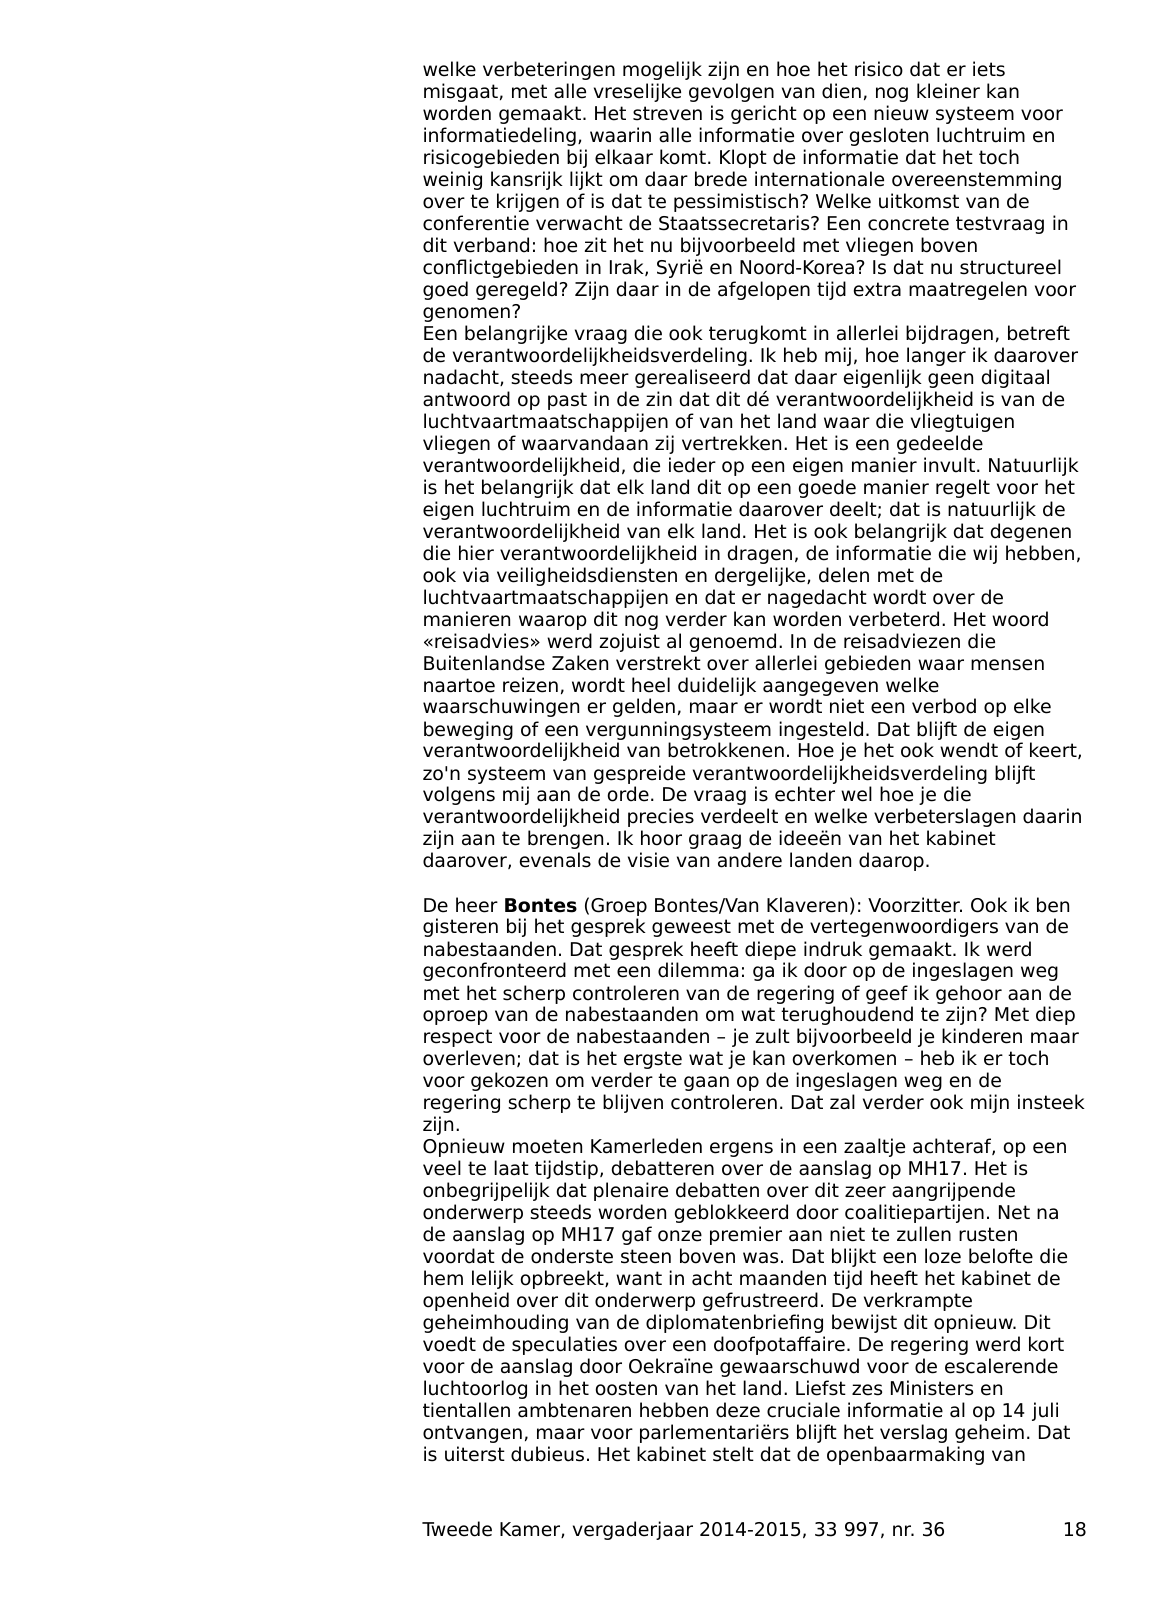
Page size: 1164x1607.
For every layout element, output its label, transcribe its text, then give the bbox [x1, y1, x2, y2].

text welke verbeteringen mogelijk zijn en hoe het risico dat er iets misgaat, met alle vreselijke gevolgen van dien, nog kleiner kan worden gemaakt. Het streven is gericht op een nieuw systeem voor informatiedeling, waarin alle informatie over gesloten luchtruim en risicogebieden bij elkaar komt. Klopt de informatie dat het toch weinig kansrijk lijkt om daar brede internationale overeenstemming over te krijgen of is dat te pessimistisch? Welke uitkomst van de conferentie verwacht de Staatssecretaris? Een concrete testvraag in dit verband: hoe zit het nu bijvoorbeeld met vliegen boven conflictgebieden in Irak, Syrië en Noord-Korea? Is dat nu structureel goed geregeld? Zijn daar in de afgelopen tijd extra maatregelen voor genomen? [422, 59, 1087, 323]
text Opnieuw moeten Kamerleden ergens in een zaaltje achteraf, op een veel te laat tijdstip, debatteren over de aanslag op MH17. Het is onbegrijpelijk dat plenaire debatten over dit zeer aangrijpende onderwerp steeds worden geblokkeerd door coalitiepartijen. Net na de aanslag op MH17 gaf onze premier aan niet te zullen rusten voordat de onderste steen boven was. Dat blijkt een loze belofte die hem lelijk opbreekt, want in acht maanden tijd heeft het kabinet de openheid over dit onderwerp gefrustreerd. De verkrampte geheimhouding van de diplomatenbriefing bewijst dit opnieuw. Dit voedt de speculaties over een doofpotaffaire. De regering werd kort voor de aanslag door Oekraïne gewaarschuwd voor de escalerende luchtoorlog in het oosten van het land. Liefst zes Ministers en tientallen ambtenaren hebben deze cruciale informatie al op 14 juli ontvangen, maar voor parlementariërs blijft het verslag geheim. Dat is uiterst dubieus. Het kabinet stelt dat de openbaarmaking van [422, 1136, 1087, 1466]
text De heer Bontes (Groep Bontes/Van Klaveren): Voorzitter. Ook ik ben gisteren bij het gesprek geweest met de vertegenwoordigers van de nabestaanden. Dat gesprek heeft diepe indruk gemaakt. Ik werd geconfronteerd met een dilemma: ga ik door op de ingeslagen weg met het scherp controleren van de regering of geef ik gehoor aan de oproep van de nabestaanden om wat terughoudend te zijn? Met diep respect voor de nabestaanden – je zult bijvoorbeeld je kinderen maar overleven; dat is het ergste wat je kan overkomen – heb ik er toch voor gekozen om verder te gaan op de ingeslagen weg en de regering scherp te blijven controleren. Dat zal verder ook mijn insteek zijn. [422, 894, 1087, 1136]
text Een belangrijke vraag die ook terugkomt in allerlei bijdragen, betreft de verantwoordelijkheidsverdeling. Ik heb mij, hoe langer ik daarover nadacht, steeds meer gerealiseerd dat daar eigenlijk geen digitaal antwoord op past in de zin dat dit dé verantwoordelijkheid is van de luchtvaartmaatschappijen of van het land waar die vliegtuigen vliegen of waarvandaan zij vertrekken. Het is een gedeelde verantwoordelijkheid, die ieder op een eigen manier invult. Natuurlijk is het belangrijk dat elk land dit op een goede manier regelt voor het eigen luchtruim en de informatie daarover deelt; dat is natuurlijk de verantwoordelijkheid van elk land. Het is ook belangrijk dat degenen die hier verantwoordelijkheid in dragen, de informatie die wij hebben, ook via veiligheidsdiensten en dergelijke, delen met de luchtvaartmaatschappijen en dat er nagedacht wordt over de manieren waarop dit nog verder kan worden verbeterd. Het woord «reisadvies» werd zojuist al genoemd. In de reisadviezen die Buitenlandse Zaken verstrekt over allerlei gebieden waar mensen naartoe reizen, wordt heel duidelijk aangegeven welke waarschuwingen er gelden, maar er wordt niet een verbod op elke beweging of een vergunningsysteem ingesteld. Dat blijft de eigen verantwoordelijkheid van betrokkenen. Hoe je het ook wendt of keert, zo'n systeem van gespreide verantwoordelijkheidsverdeling blijft volgens mij aan de orde. De vraag is echter wel hoe je die verantwoordelijkheid precies verdeelt en welke verbeterslagen daarin zijn aan te brengen. Ik hoor graag de ideeën van het kabinet daarover, evenals de visie van andere landen daarop. [422, 323, 1087, 872]
